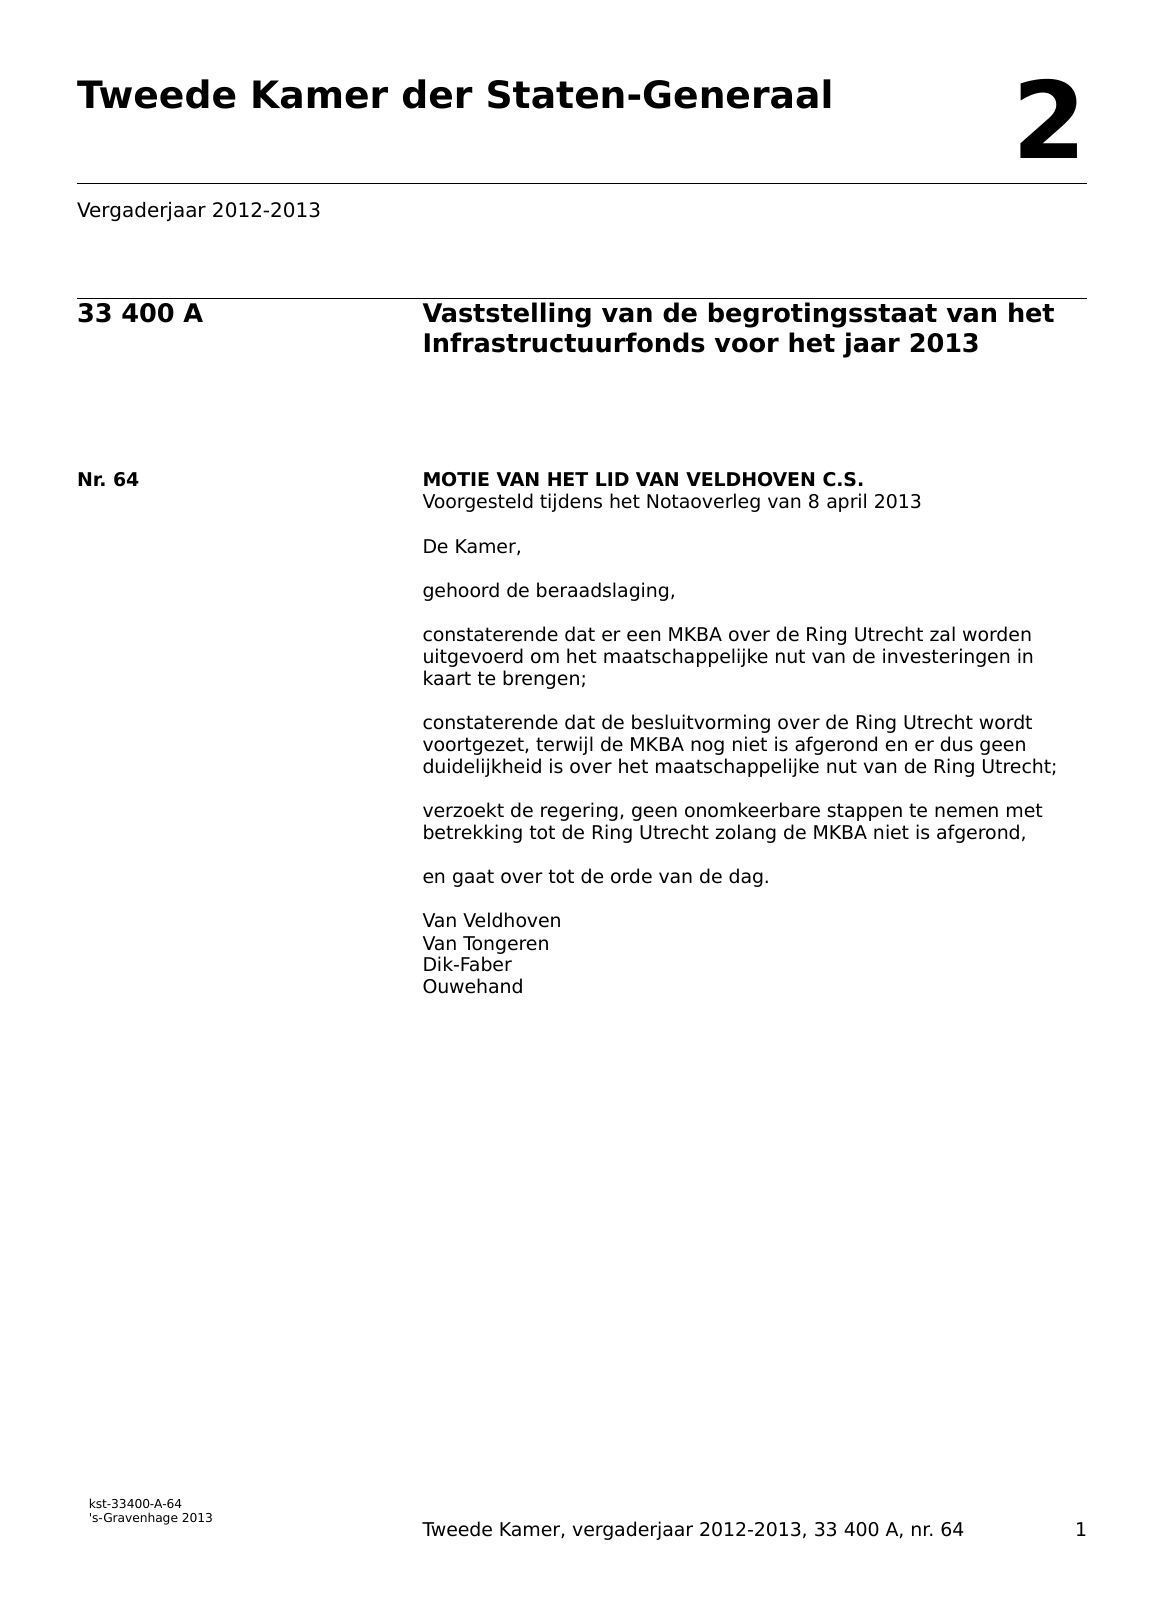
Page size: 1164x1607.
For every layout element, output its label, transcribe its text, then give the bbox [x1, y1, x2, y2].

text De Kamer, [422, 536, 1087, 557]
table_cell Vergaderjaar 2012-2013 [77, 184, 1087, 298]
text gehoord de beraadslaging, [422, 580, 1087, 602]
text Van Veldhoven [422, 910, 1087, 932]
text 's-Gravenhage 2013 [88, 1511, 323, 1525]
subtitle Nr. 64 MOTIE VAN HET LID VAN VELDHOVEN C.S. [77, 469, 1087, 491]
text Ouwehand [422, 976, 1087, 998]
text kst-33400-A-64 [88, 1497, 323, 1511]
text en gaat over tot de orde van de dag. [422, 866, 1087, 888]
text Voorgesteld tijdens het Notaoverleg van 8 april 2013 [422, 491, 1087, 513]
text Dik-Faber [422, 954, 1087, 976]
table_header Tweede Kamer der Staten-Generaal [77, 59, 886, 183]
subtitle 33 400 A Vaststelling van de begrotingsstaat van het Infrastructuurfonds voor het jaar 2013 [77, 299, 1087, 358]
text Van Tongeren [422, 932, 1087, 954]
text verzoekt de regering, geen onomkeerbare stappen te nemen met betrekking tot de Ring Utrecht zolang de MKBA niet is afgerond, [422, 800, 1087, 844]
text constaterende dat de besluitvorming over de Ring Utrecht wordt voortgezet, terwijl de MKBA nog niet is afgerond en er dus geen duidelijkheid is over het maatschappelijke nut van de Ring Utrecht; [422, 712, 1087, 778]
table_header 2 [886, 59, 1087, 183]
text constaterende dat er een MKBA over de Ring Utrecht zal worden uitgevoerd om het maatschappelijke nut van de investeringen in kaart te brengen; [422, 624, 1087, 690]
